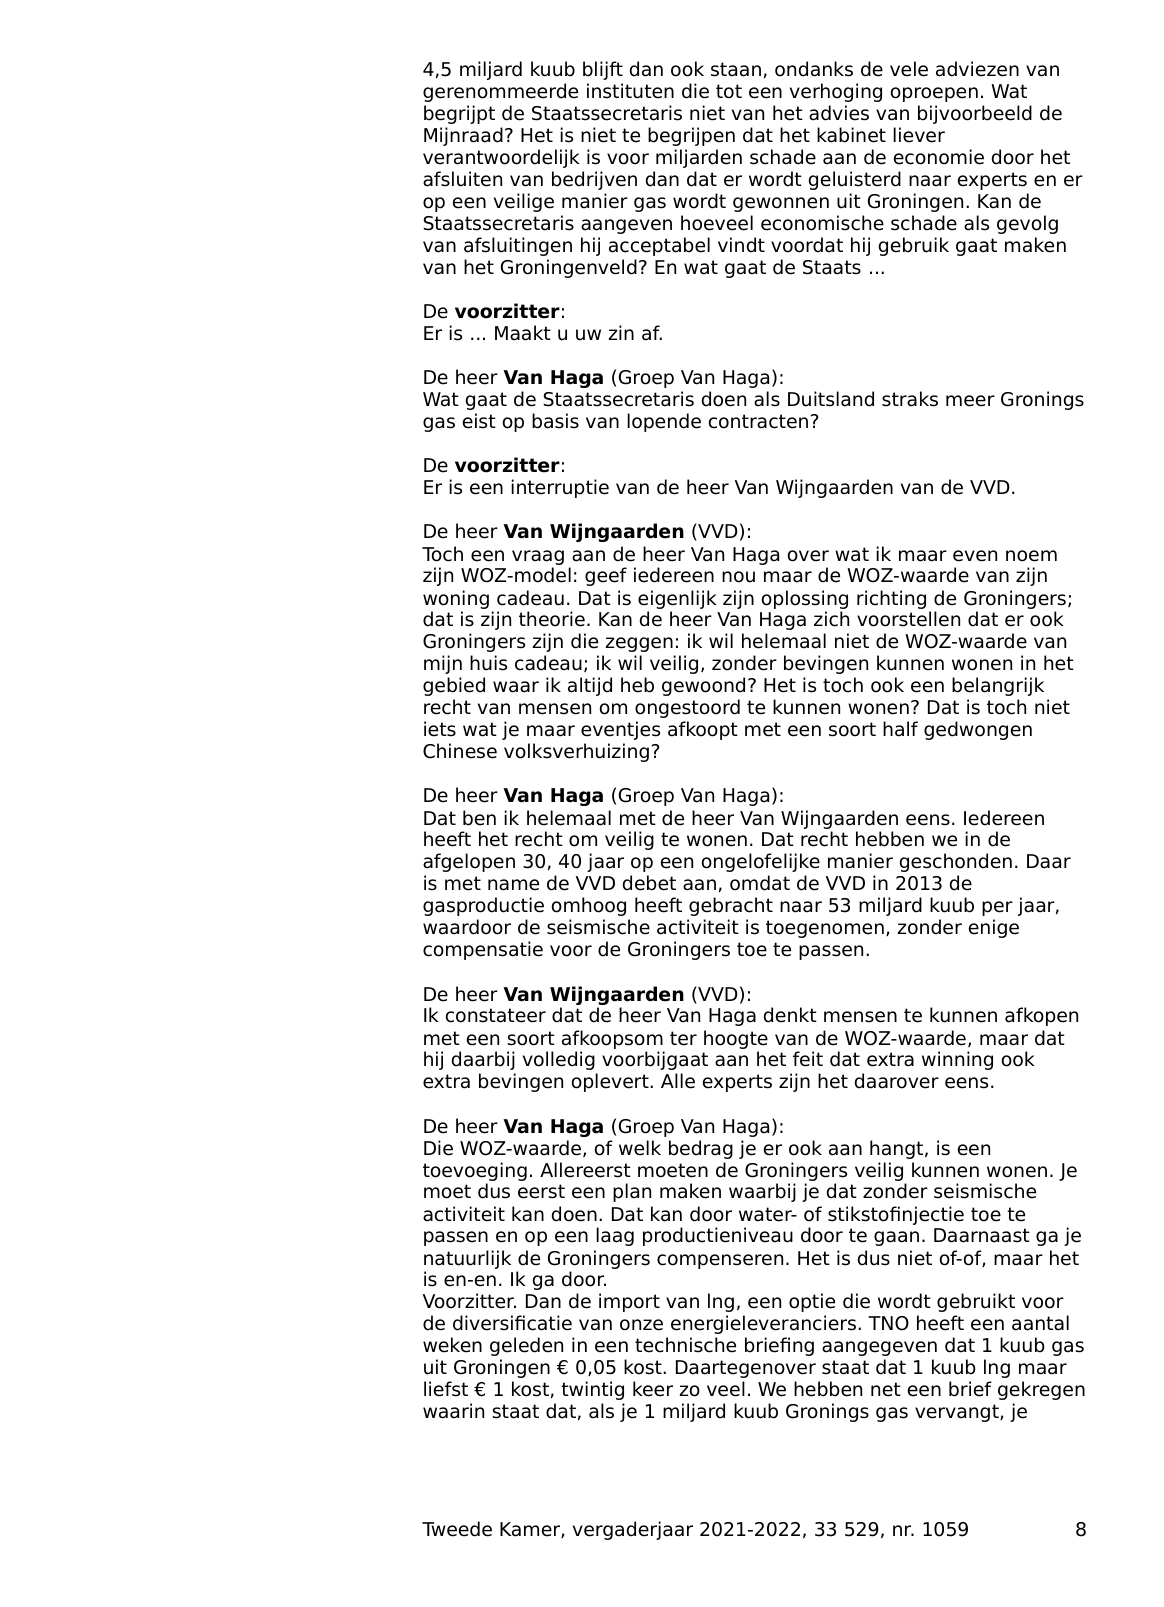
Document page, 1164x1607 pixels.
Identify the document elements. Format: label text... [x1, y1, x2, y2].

text De voorzitter: [422, 301, 1087, 323]
text Wat gaat de Staatssecretaris doen als Duitsland straks meer Gronings gas eist op basis van lopende contracten? [422, 389, 1087, 433]
text De heer Van Wijngaarden (VVD): [422, 521, 1087, 543]
text Er is ... Maakt u uw zin af. [422, 323, 1087, 345]
text Toch een vraag aan de heer Van Haga over wat ik maar even noem zijn WOZ-model: geef iedereen nou maar de WOZ-waarde van zijn woning cadeau. Dat is eigenlijk zijn oplossing richting de Groningers; dat is zijn theorie. Kan de heer Van Haga zich voorstellen dat er ook Groningers zijn die zeggen: ik wil helemaal niet de WOZ-waarde van mijn huis cadeau; ik wil veilig, zonder bevingen kunnen wonen in het gebied waar ik altijd heb gewoond? Het is toch ook een belangrijk recht van mensen om ongestoord te kunnen wonen? Dat is toch niet iets wat je maar eventjes afkoopt met een soort half gedwongen Chinese volksverhuizing? [422, 543, 1087, 763]
text De heer Van Haga (Groep Van Haga): [422, 367, 1087, 389]
text De heer Van Haga (Groep Van Haga): [422, 785, 1087, 807]
text Ik constateer dat de heer Van Haga denkt mensen te kunnen afkopen met een soort afkoopsom ter hoogte van de WOZ-waarde, maar dat hij daarbij volledig voorbijgaat aan het feit dat extra winning ook extra bevingen oplevert. Alle experts zijn het daarover eens. [422, 1005, 1087, 1093]
text Die WOZ-waarde, of welk bedrag je er ook aan hangt, is een toevoeging. Allereerst moeten de Groningers veilig kunnen wonen. Je moet dus eerst een plan maken waarbij je dat zonder seismische activiteit kan doen. Dat kan door water- of stikstofinjectie toe te passen en op een laag productieniveau door te gaan. Daarnaast ga je natuurlijk de Groningers compenseren. Het is dus niet of-of, maar het is en-en. Ik ga door. [422, 1137, 1087, 1291]
text 4,5 miljard kuub blijft dan ook staan, ondanks de vele adviezen van gerenommeerde instituten die tot een verhoging oproepen. Wat begrijpt de Staatssecretaris niet van het advies van bijvoorbeeld de Mijnraad? Het is niet te begrijpen dat het kabinet liever verantwoordelijk is voor miljarden schade aan de economie door het afsluiten van bedrijven dan dat er wordt geluisterd naar experts en er op een veilige manier gas wordt gewonnen uit Groningen. Kan de Staatssecretaris aangeven hoeveel economische schade als gevolg van afsluitingen hij acceptabel vindt voordat hij gebruik gaat maken van het Groningenveld? En wat gaat de Staats ... [422, 59, 1087, 279]
text De heer Van Wijngaarden (VVD): [422, 983, 1087, 1005]
text Er is een interruptie van de heer Van Wijngaarden van de VVD. [422, 477, 1087, 499]
text De voorzitter: [422, 455, 1087, 477]
text De heer Van Haga (Groep Van Haga): [422, 1116, 1087, 1137]
text Dat ben ik helemaal met de heer Van Wijngaarden eens. Iedereen heeft het recht om veilig te wonen. Dat recht hebben we in de afgelopen 30, 40 jaar op een ongelofelijke manier geschonden. Daar is met name de VVD debet aan, omdat de VVD in 2013 de gasproductie omhoog heeft gebracht naar 53 miljard kuub per jaar, waardoor de seismische activiteit is toegenomen, zonder enige compensatie voor de Groningers toe te passen. [422, 807, 1087, 961]
text Voorzitter. Dan de import van lng, een optie die wordt gebruikt voor de diversificatie van onze energieleveranciers. TNO heeft een aantal weken geleden in een technische briefing aangegeven dat 1 kuub gas uit Groningen € 0,05 kost. Daartegenover staat dat 1 kuub lng maar liefst € 1 kost, twintig keer zo veel. We hebben net een brief gekregen waarin staat dat, als je 1 miljard kuub Gronings gas vervangt, je [422, 1291, 1087, 1423]
